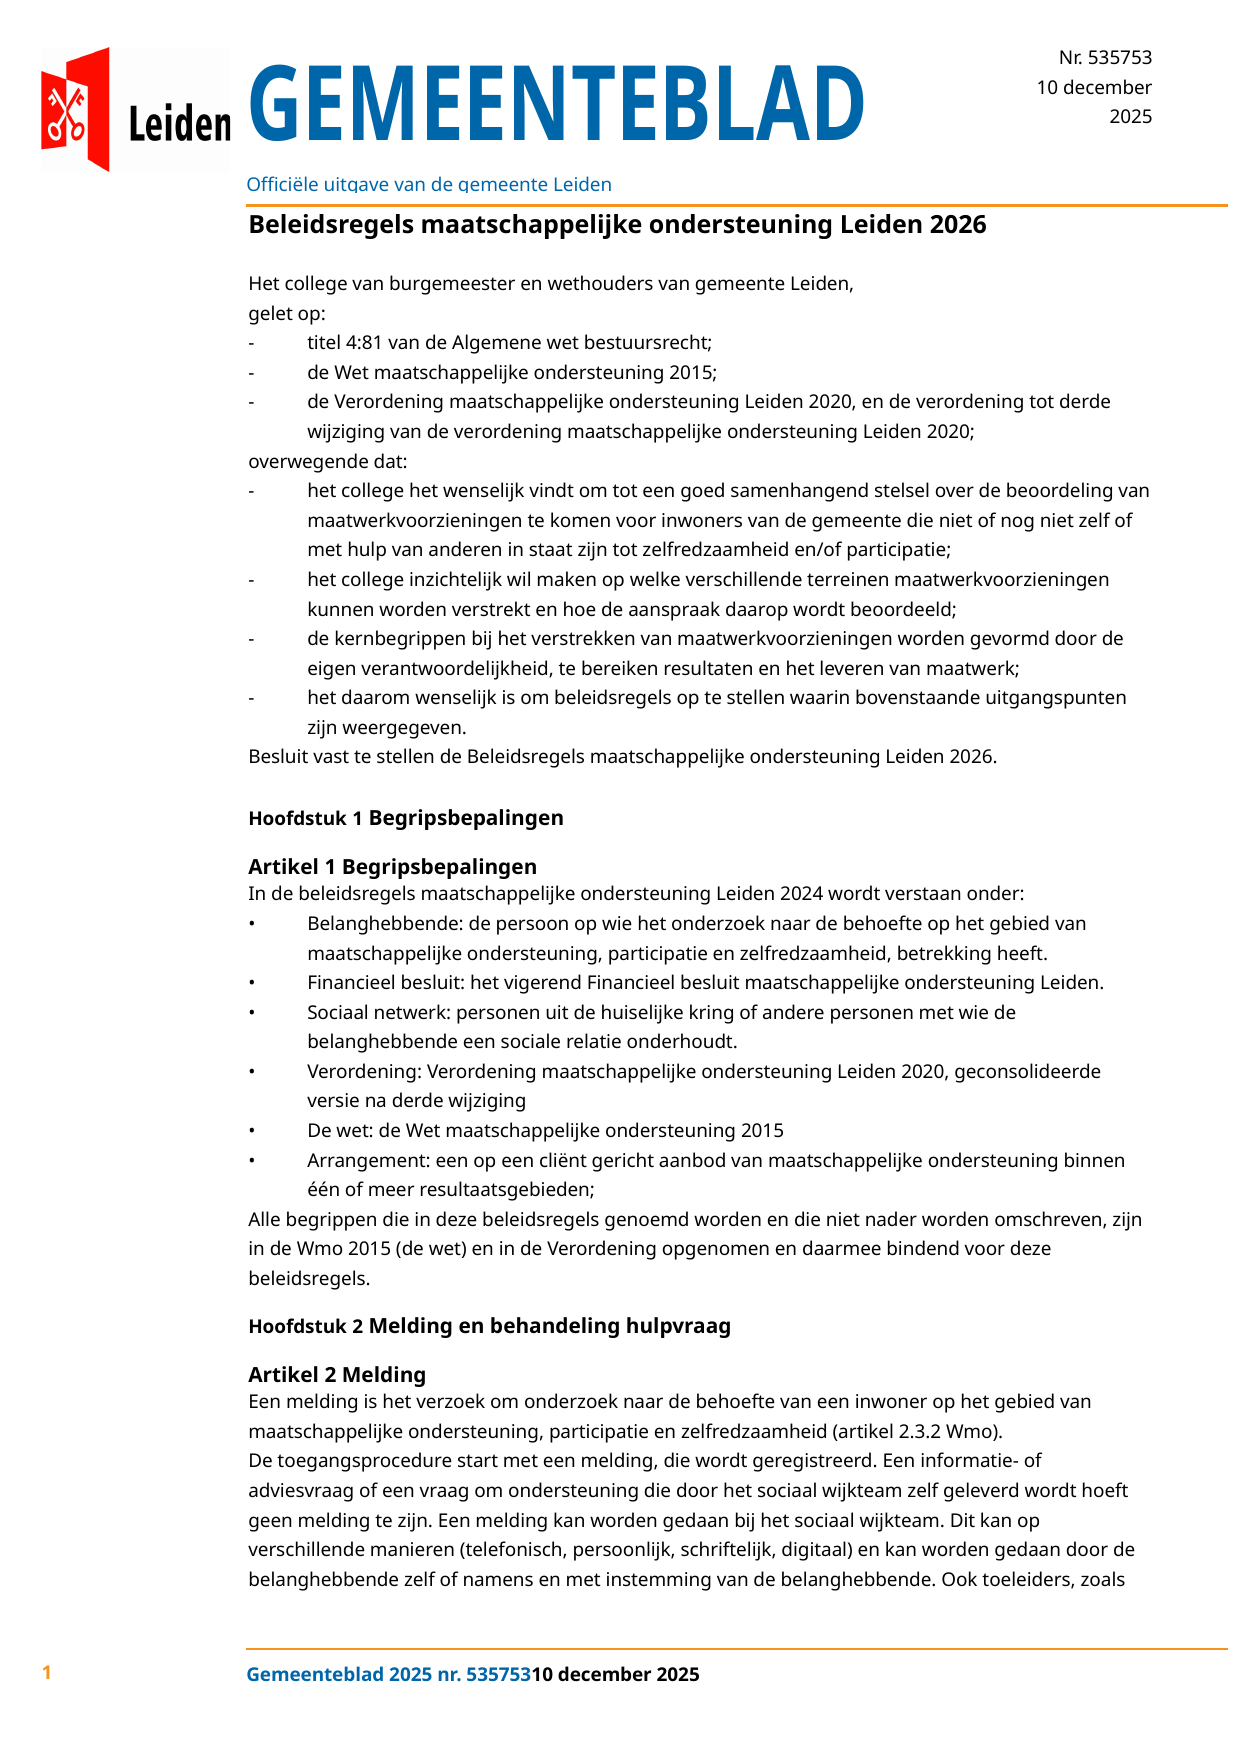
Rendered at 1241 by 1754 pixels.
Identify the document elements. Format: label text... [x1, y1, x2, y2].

list de Wet maatschappelijke ondersteuning 2015; [248, 359, 1152, 385]
list de Verordening maatschappelijke ondersteuning Leiden 2020, en de verordening tot derde wijziging van de verordening maatschappelijke ondersteuning Leiden 2020; [248, 389, 1152, 444]
text Besluit vast te stellen de Beleidsregels maatschappelijke ondersteuning Leiden 2026. [248, 744, 1152, 769]
list titel 4:81 van de Algemene wet bestuursrecht; [248, 329, 1152, 355]
text Het college van burgemeester en wethouders van gemeente Leiden, [248, 270, 1152, 296]
text In de beleidsregels maatschappelijke ondersteuning Leiden 2024 wordt verstaan onder: [248, 881, 1152, 906]
list Belanghebbende: de persoon op wie het onderzoek naar de behoefte op het gebied van maatschappelijke ondersteuning, participatie en zelfredzaamheid, betrekking heeft. [248, 910, 1152, 965]
text Alle begrippen die in deze beleidsregels genoemd worden en die niet nader worden omschreven, zijn in de Wmo 2015 (de wet) en in de Verordening opgenomen en daarmee bindend voor deze beleidsregels. [248, 1206, 1152, 1291]
list Arrangement: een op een cliënt gericht aanbod van maatschappelijke ondersteuning binnen één of meer resultaatsgebieden; [248, 1147, 1152, 1202]
list de kernbegrippen bij het verstrekken van maatwerkvoorzieningen worden gevormd door de eigen verantwoordelijkheid, te bereiken resultaten en het leveren van maatwerk; [248, 625, 1152, 681]
text gelet op: [248, 300, 1152, 326]
text Hoofdstuk 1 Begripsbepalingen [248, 803, 1152, 831]
text Artikel 1 Begripsbepalingen [248, 852, 1152, 881]
text overwegende dat: [248, 448, 1152, 473]
text Hoofdstuk 2 Melding en behandeling hulpvraag [248, 1311, 1152, 1339]
list De wet: de Wet maatschappelijke ondersteuning 2015 [248, 1117, 1152, 1143]
list het college het wenselijk vindt om tot een goed samenhangend stelsel over de beoordeling van maatwerkvoorzieningen te komen voor inwoners van de gemeente die niet of nog niet zelf of met hulp van anderen in staat zijn tot zelfredzaamheid en/of participatie; [248, 477, 1152, 562]
list het college inzichtelijk wil maken op welke verschillende terreinen maatwerkvoorzieningen kunnen worden verstrekt en hoe de aanspraak daarop wordt beoordeeld; [248, 566, 1152, 621]
text Een melding is het verzoek om onderzoek naar de behoefte van een inwoner op het gebied van maatschappelijke ondersteuning, participatie en zelfredzaamheid (artikel 2.3.2 Wmo). [248, 1388, 1152, 1444]
text De toegangsprocedure start met een melding, die wordt geregistreerd. Een informatie- of adviesvraag of een vraag om ondersteuning die door het sociaal wijkteam zelf geleverd wordt hoeft geen melding te zijn. Een melding kan worden gedaan bij het sociaal wijkteam. Dit kan op verschillende manieren (telefonisch, persoonlijk, schriftelijk, digitaal) en kan worden gedaan door de belanghebbende zelf of namens en met instemming van de belanghebbende. Ook toeleiders, zoals [248, 1448, 1152, 1592]
picture [41, 47, 231, 172]
list Sociaal netwerk: personen uit de huiselijke kring of andere personen met wie de belanghebbende een sociale relatie onderhoudt. [248, 999, 1152, 1054]
list Verordening: Verordening maatschappelijke ondersteuning Leiden 2020, geconsolideerde versie na derde wijziging [248, 1058, 1152, 1113]
text Beleidsregels maatschappelijke ondersteuning Leiden 2026 [248, 207, 1152, 241]
list het daarom wenselijk is om beleidsregels op te stellen waarin bovenstaande uitgangspunten zijn weergegeven. [248, 684, 1152, 740]
list Financieel besluit: het vigerend Financieel besluit maatschappelijke ondersteuning Leiden. [248, 969, 1152, 995]
text Artikel 2 Melding [248, 1360, 1152, 1388]
